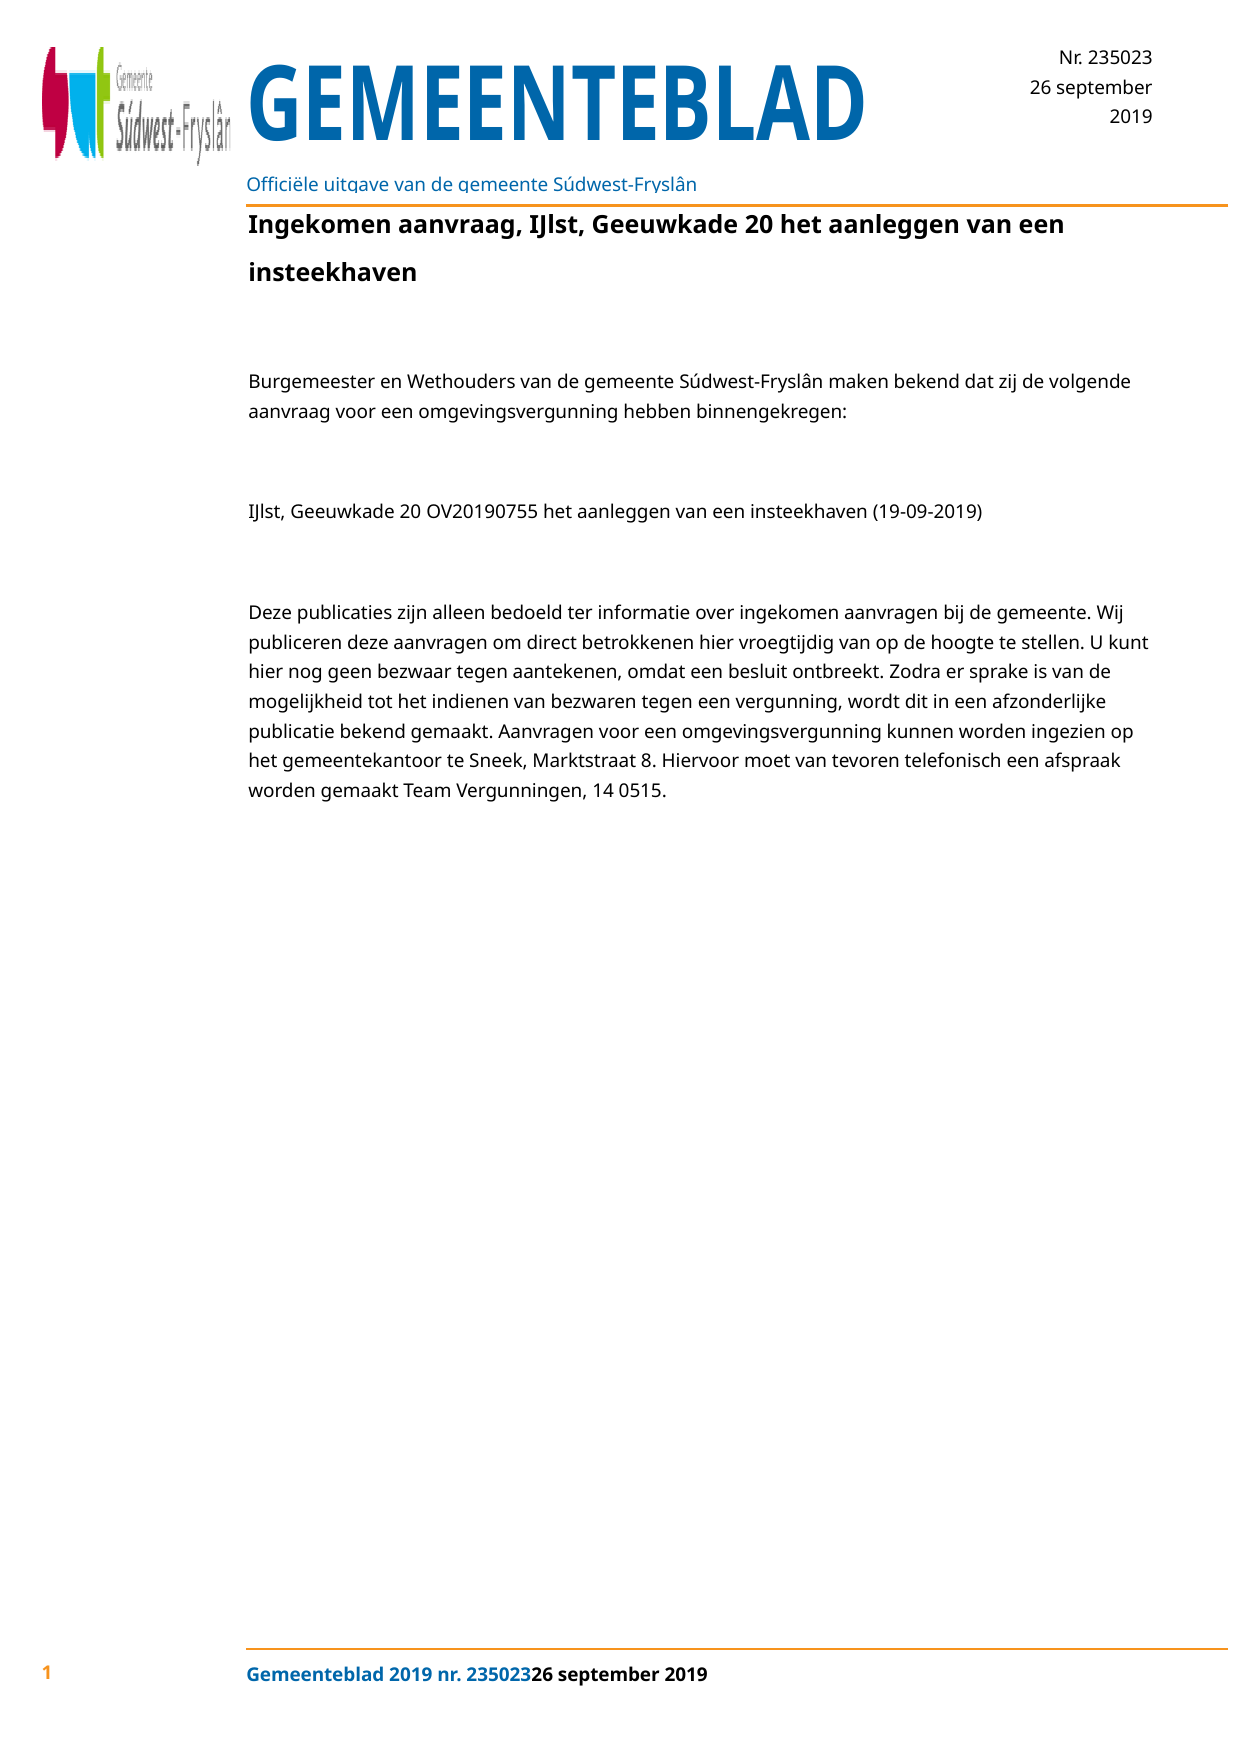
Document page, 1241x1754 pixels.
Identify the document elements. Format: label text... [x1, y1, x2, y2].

text IJlst, Geeuwkade 20 OV20190755 het aanleggen van een insteekhaven (19-09-2019) [248, 499, 1152, 524]
text Burgemeester en Wethouders van de gemeente Súdwest-Fryslân maken bekend dat zij de volgende aanvraag voor een omgevingsvergunning hebben binnengekregen: [248, 368, 1152, 424]
picture [41, 47, 231, 172]
text Deze publicaties zijn alleen bedoeld ter informatie over ingekomen aanvragen bij de gemeente. Wij publiceren deze aanvragen om direct betrokkenen hier vroegtijdig van op de hoogte te stellen. U kunt hier nog geen bezwaar tegen aantekenen, omdat een besluit ontbreekt. Zodra er sprake is van de mogelijkheid tot het indienen van bezwaren tegen een vergunning, wordt dit in een afzonderlijke publicatie bekend gemaakt. Aanvragen voor een omgevingsvergunning kunnen worden ingezien op het gemeentekantoor te Sneek, Marktstraat 8. Hiervoor moet van tevoren telefonisch een afspraak worden gemaakt Team Vergunningen, 14 0515. [248, 599, 1152, 803]
text Ingekomen aanvraag, IJlst, Geeuwkade 20 het aanleggen van een insteekhaven [248, 207, 1152, 288]
